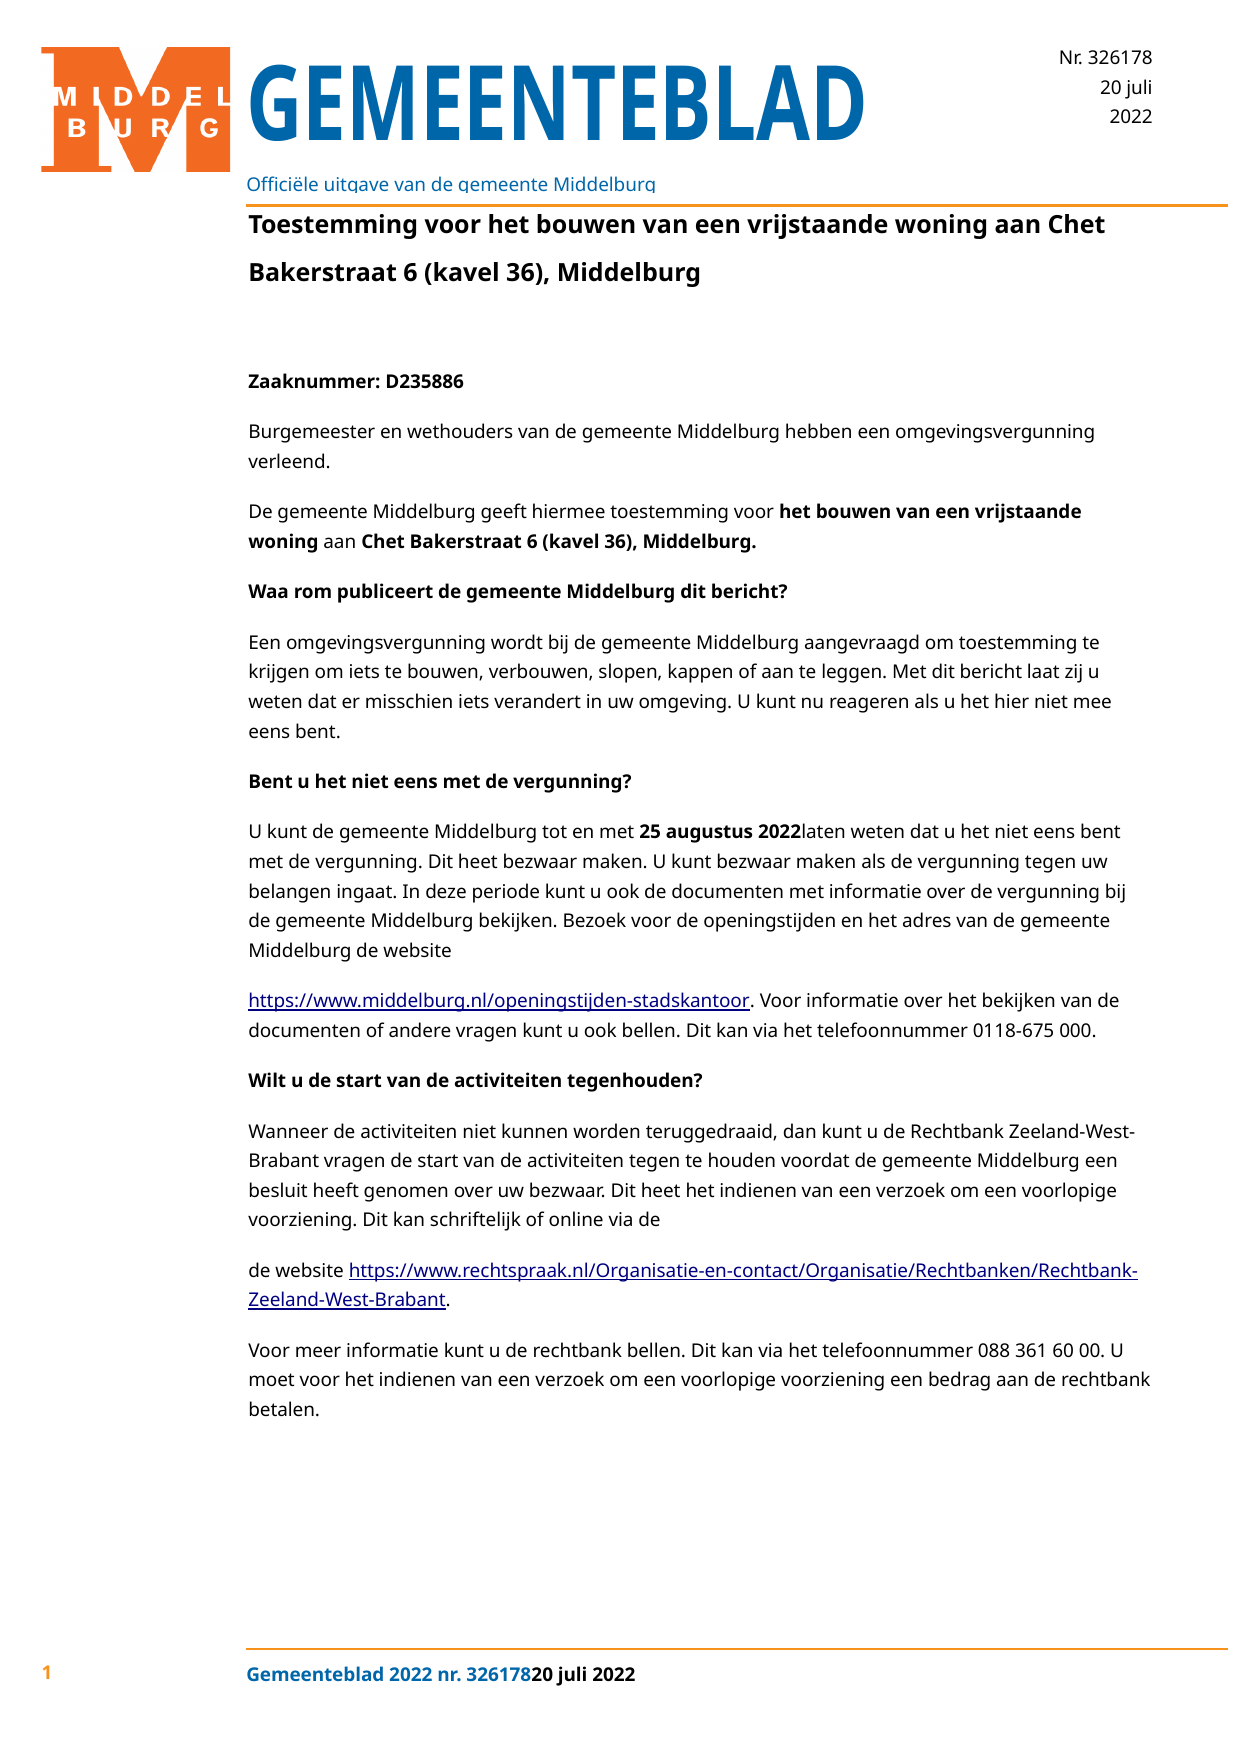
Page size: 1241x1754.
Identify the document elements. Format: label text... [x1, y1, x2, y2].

text Waa rom publiceert de gemeente Middelburg dit bericht? [248, 579, 1152, 604]
text de website https://www.rechtspraak.nl/Organisatie-en-contact/Organisatie/Rechtbanken/Rechtbank-Zeeland-West-Brabant. [248, 1257, 1152, 1312]
text U kunt de gemeente Middelburg tot en met 25 augustus 2022laten weten dat u het niet eens bent met de vergunning. Dit heet bezwaar maken. U kunt bezwaar maken als de vergunning tegen uw belangen ingaat. In deze periode kunt u ook de documenten met informatie over de vergunning bij de gemeente Middelburg bekijken. Bezoek voor de openingstijden en het adres van de gemeente Middelburg de website [248, 819, 1152, 963]
text Bent u het niet eens met de vergunning? [248, 768, 1152, 794]
text Een omgevingsvergunning wordt bij de gemeente Middelburg aangevraagd om toestemming te krijgen om iets te bouwen, verbouwen, slopen, kappen of aan te leggen. Met dit bericht laat zij u weten dat er misschien iets verandert in uw omgeving. U kunt nu reageren als u het hier niet mee eens bent. [248, 629, 1152, 744]
text https://www.middelburg.nl/openingstijden-stadskantoor. Voor informatie over het bekijken van de documenten of andere vragen kunt u ook bellen. Dit kan via het telefoonnummer 0118-675 000. [248, 987, 1152, 1043]
text Burgemeester en wethouders van de gemeente Middelburg hebben een omgevingsvergunning verleend. [248, 419, 1152, 474]
text De gemeente Middelburg geeft hiermee toestemming voor het bouwen van een vrijstaande woning aan Chet Bakerstraat 6 (kavel 36), Middelburg. [248, 499, 1152, 554]
text Wanneer de activiteiten niet kunnen worden teruggedraaid, dan kunt u de Rechtbank Zeeland-West-Brabant vragen de start van de activiteiten tegen te houden voordat de gemeente Middelburg een besluit heeft genomen over uw bezwaar. Dit heet het indienen van een verzoek om een voorlopige voorziening. Dit kan schriftelijk of online via de [248, 1118, 1152, 1232]
text Zaaknummer: D235886 [248, 368, 1152, 394]
text Voor meer informatie kunt u de rechtbank bellen. Dit kan via het telefoonnummer 088 361 60 00. U moet voor het indienen van een verzoek om een voorlopige voorziening een bedrag aan de rechtbank betalen. [248, 1337, 1152, 1422]
picture [41, 47, 231, 172]
text Toestemming voor het bouwen van een vrijstaande woning aan Chet Bakerstraat 6 (kavel 36), Middelburg [248, 207, 1152, 288]
text Wilt u de start van de activiteiten tegenhouden? [248, 1067, 1152, 1093]
